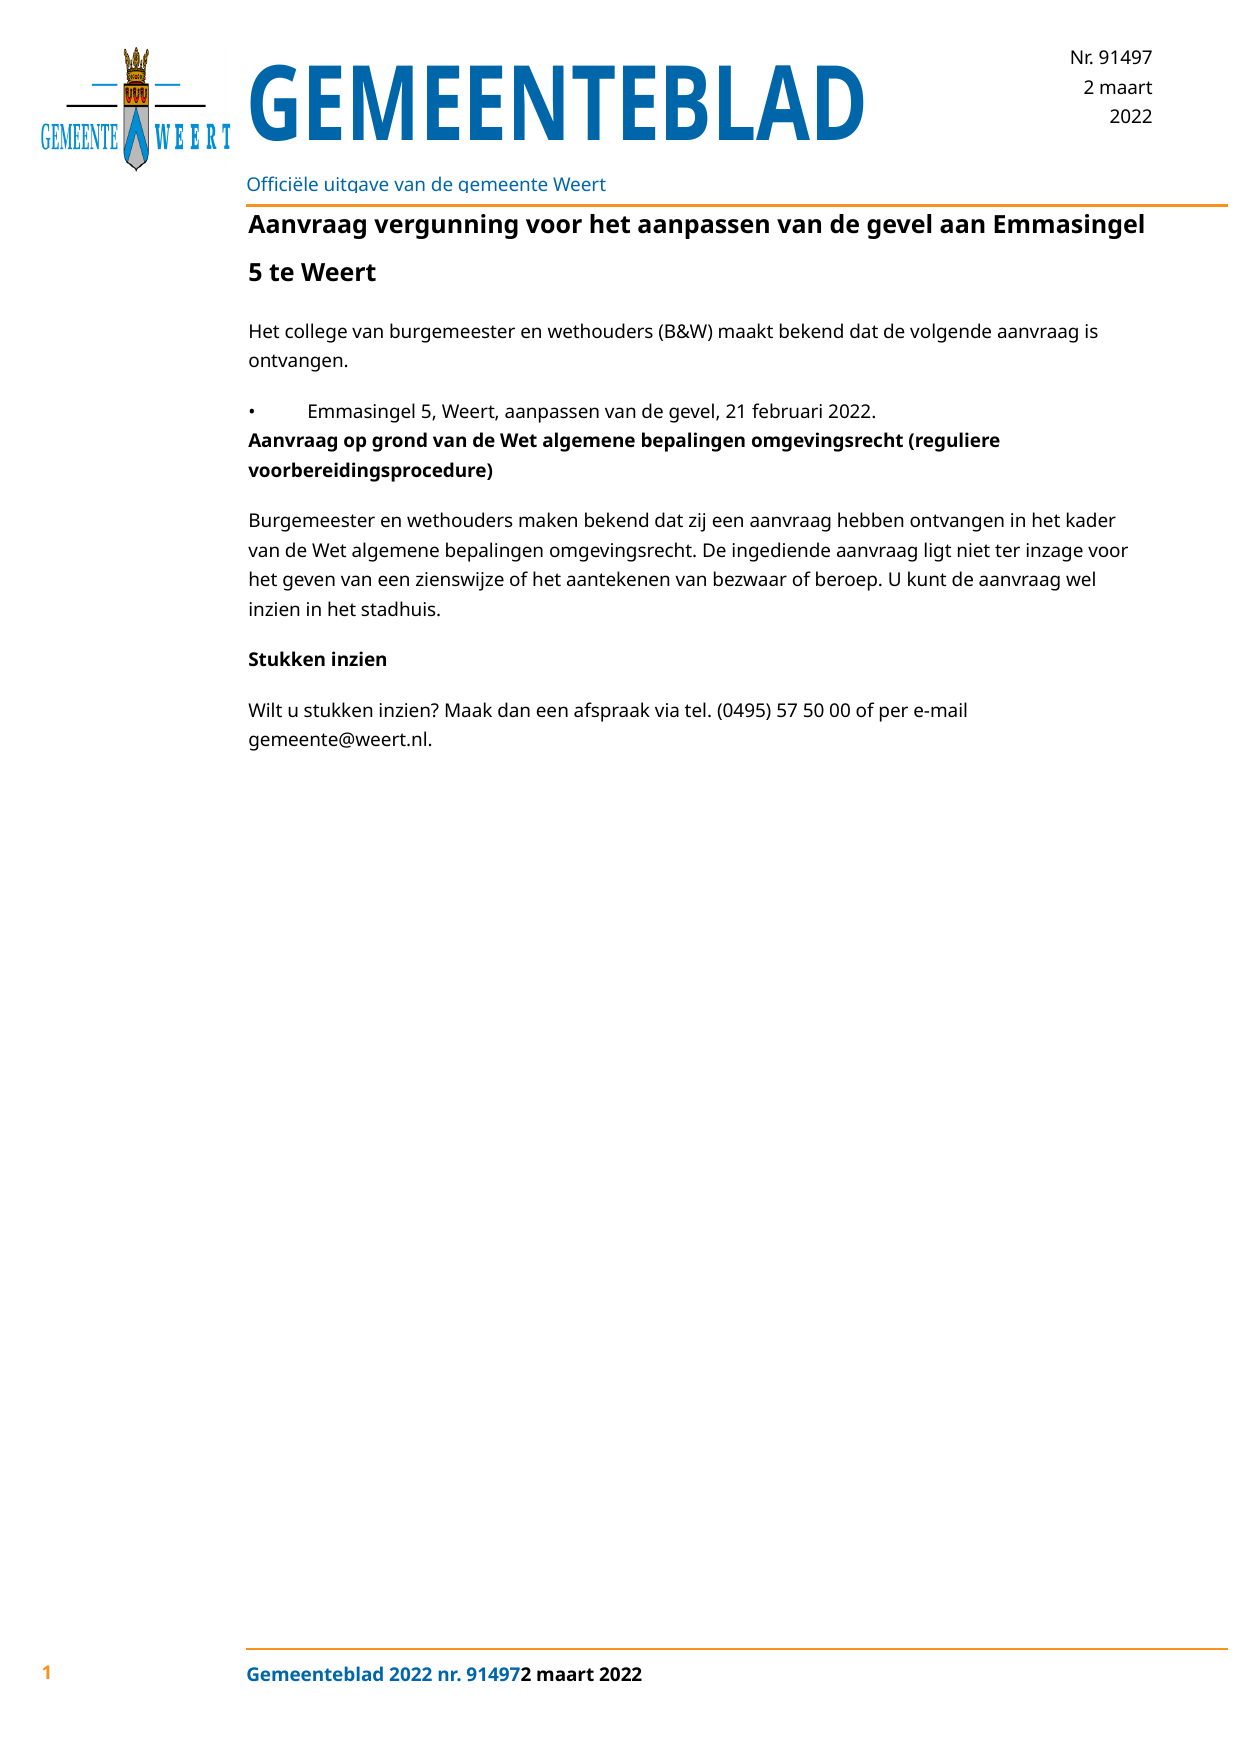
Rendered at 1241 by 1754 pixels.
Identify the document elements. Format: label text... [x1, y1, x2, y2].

text Burgemeester en wethouders maken bekend dat zij een aanvraag hebben ontvangen in het kader van de Wet algemene bepalingen omgevingsrecht. De ingediende aanvraag ligt niet ter inzage voor het geven van een zienswijze of het aantekenen van bezwaar of beroep. U kunt de aanvraag wel inzien in het stadhuis. [248, 507, 1152, 622]
text Wilt u stukken inzien? Maak dan een afspraak via tel. (0495) 57 50 00 of per e-mail gemeente@weert.nl. [248, 697, 1152, 752]
text Aanvraag op grond van de Wet algemene bepalingen omgevingsrecht (reguliere voorbereidingsprocedure) [248, 427, 1152, 483]
list Emmasingel 5, Weert, aanpassen van de gevel, 21 februari 2022. [248, 398, 1152, 424]
text Het college van burgemeester en wethouders (B&W) maakt bekend dat de volgende aanvraag is ontvangen. [248, 318, 1152, 373]
text Aanvraag vergunning voor het aanpassen van de gevel aan Emmasingel 5 te Weert [248, 207, 1152, 288]
text Stukken inzien [248, 647, 1152, 672]
picture [41, 47, 231, 172]
